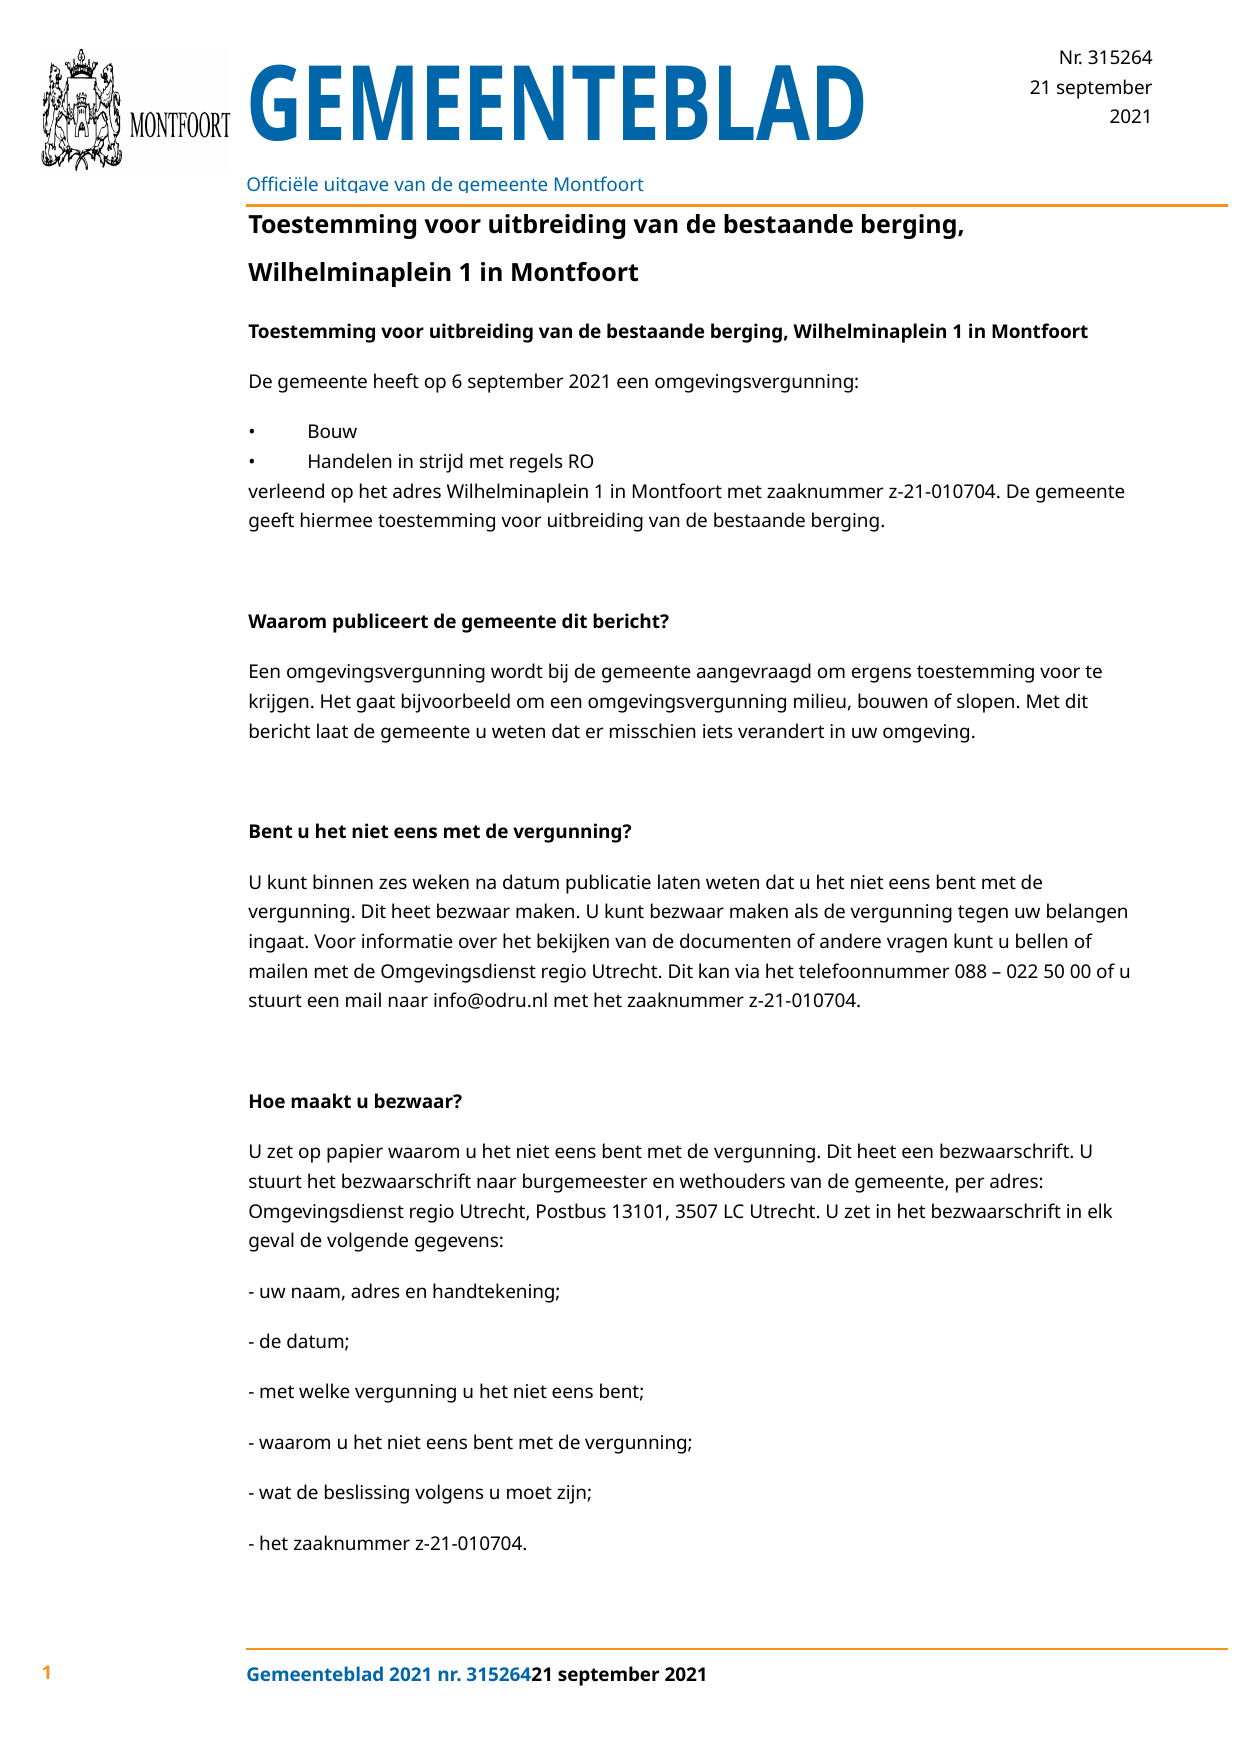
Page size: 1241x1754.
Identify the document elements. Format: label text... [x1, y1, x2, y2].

text - met welke vergunning u het niet eens bent; [248, 1379, 1152, 1404]
text Toestemming voor uitbreiding van de bestaande berging, Wilhelminaplein 1 in Montfoort [248, 318, 1152, 344]
text Bent u het niet eens met de vergunning? [248, 819, 1152, 844]
text Hoe maakt u bezwaar? [248, 1088, 1152, 1114]
picture [41, 47, 231, 172]
list Handelen in strijd met regels RO [248, 448, 1152, 474]
text Toestemming voor uitbreiding van de bestaande berging, Wilhelminaplein 1 in Montfoort [248, 207, 1152, 288]
text - uw naam, adres en handtekening; [248, 1278, 1152, 1304]
text Een omgevingsvergunning wordt bij de gemeente aangevraagd om ergens toestemming voor te krijgen. Het gaat bijvoorbeeld om een omgevingsvergunning milieu, bouwen of slopen. Met dit bericht laat de gemeente u weten dat er misschien iets verandert in uw omgeving. [248, 659, 1152, 744]
text De gemeente heeft op 6 september 2021 een omgevingsvergunning: [248, 368, 1152, 394]
text - de datum; [248, 1328, 1152, 1354]
text U kunt binnen zes weken na datum publicatie laten weten dat u het niet eens bent met de vergunning. Dit heet bezwaar maken. U kunt bezwaar maken als de vergunning tegen uw belangen ingaat. Voor informatie over het bekijken van de documenten of andere vragen kunt u bellen of mailen met de Omgevingsdienst regio Utrecht. Dit kan via het telefoonnummer 088 – 022 50 00 of u stuurt een mail naar info@odru.nl met het zaaknummer z-21-010704. [248, 869, 1152, 1013]
text verleend op het adres Wilhelminaplein 1 in Montfoort met zaaknummer z-21-010704. De gemeente geeft hiermee toestemming voor uitbreiding van de bestaande berging. [248, 478, 1152, 533]
list Bouw [248, 419, 1152, 444]
text - wat de beslissing volgens u moet zijn; [248, 1479, 1152, 1505]
text - het zaaknummer z-21-010704. [248, 1530, 1152, 1556]
text Waarom publiceert de gemeente dit bericht? [248, 608, 1152, 634]
text - waarom u het niet eens bent met de vergunning; [248, 1429, 1152, 1455]
text U zet op papier waarom u het niet eens bent met de vergunning. Dit heet een bezwaarschrift. U stuurt het bezwaarschrift naar burgemeester en wethouders van de gemeente, per adres: Omgevingsdienst regio Utrecht, Postbus 13101, 3507 LC Utrecht. U zet in het bezwaarschrift in elk geval de volgende gegevens: [248, 1139, 1152, 1253]
